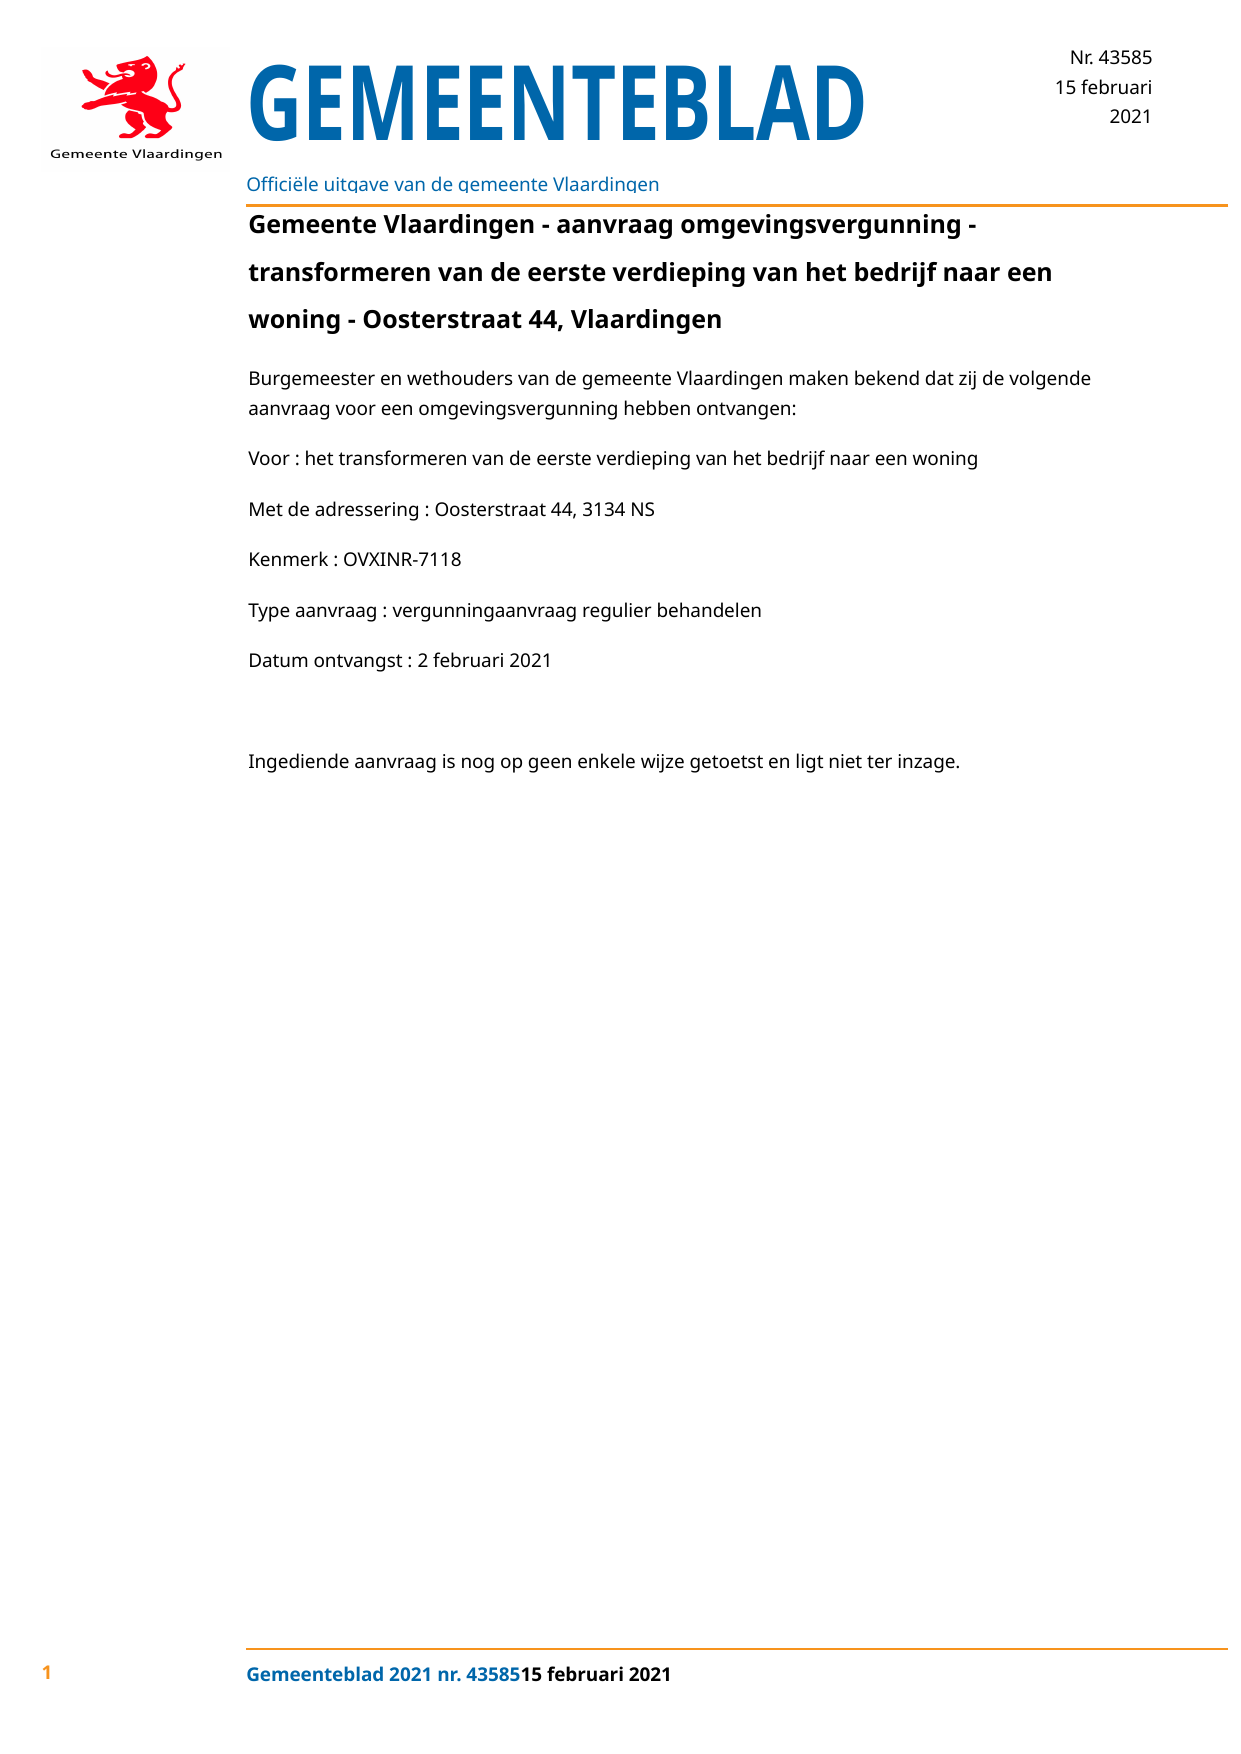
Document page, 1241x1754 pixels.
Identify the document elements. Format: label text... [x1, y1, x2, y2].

text Met de adressering : Oosterstraat 44, 3134 NS [248, 496, 1152, 522]
text Datum ontvangst : 2 februari 2021 [248, 647, 1152, 673]
text Burgemeester en wethouders van de gemeente Vlaardingen maken bekend dat zij de volgende aanvraag voor een omgevingsvergunning hebben ontvangen: [248, 366, 1152, 421]
text Voor : het transformeren van de eerste verdieping van het bedrijf naar een woning [248, 446, 1152, 471]
text Gemeente Vlaardingen - aanvraag omgevingsvergunning - transformeren van de eerste verdieping van het bedrijf naar een woning - Oosterstraat 44, Vlaardingen [248, 207, 1152, 336]
text Type aanvraag : vergunningaanvraag regulier behandelen [248, 597, 1152, 622]
text Kenmerk : OVXINR-7118 [248, 546, 1152, 572]
picture [41, 47, 231, 172]
text Ingediende aanvraag is nog op geen enkele wijze getoetst en ligt niet ter inzage. [248, 748, 1152, 774]
